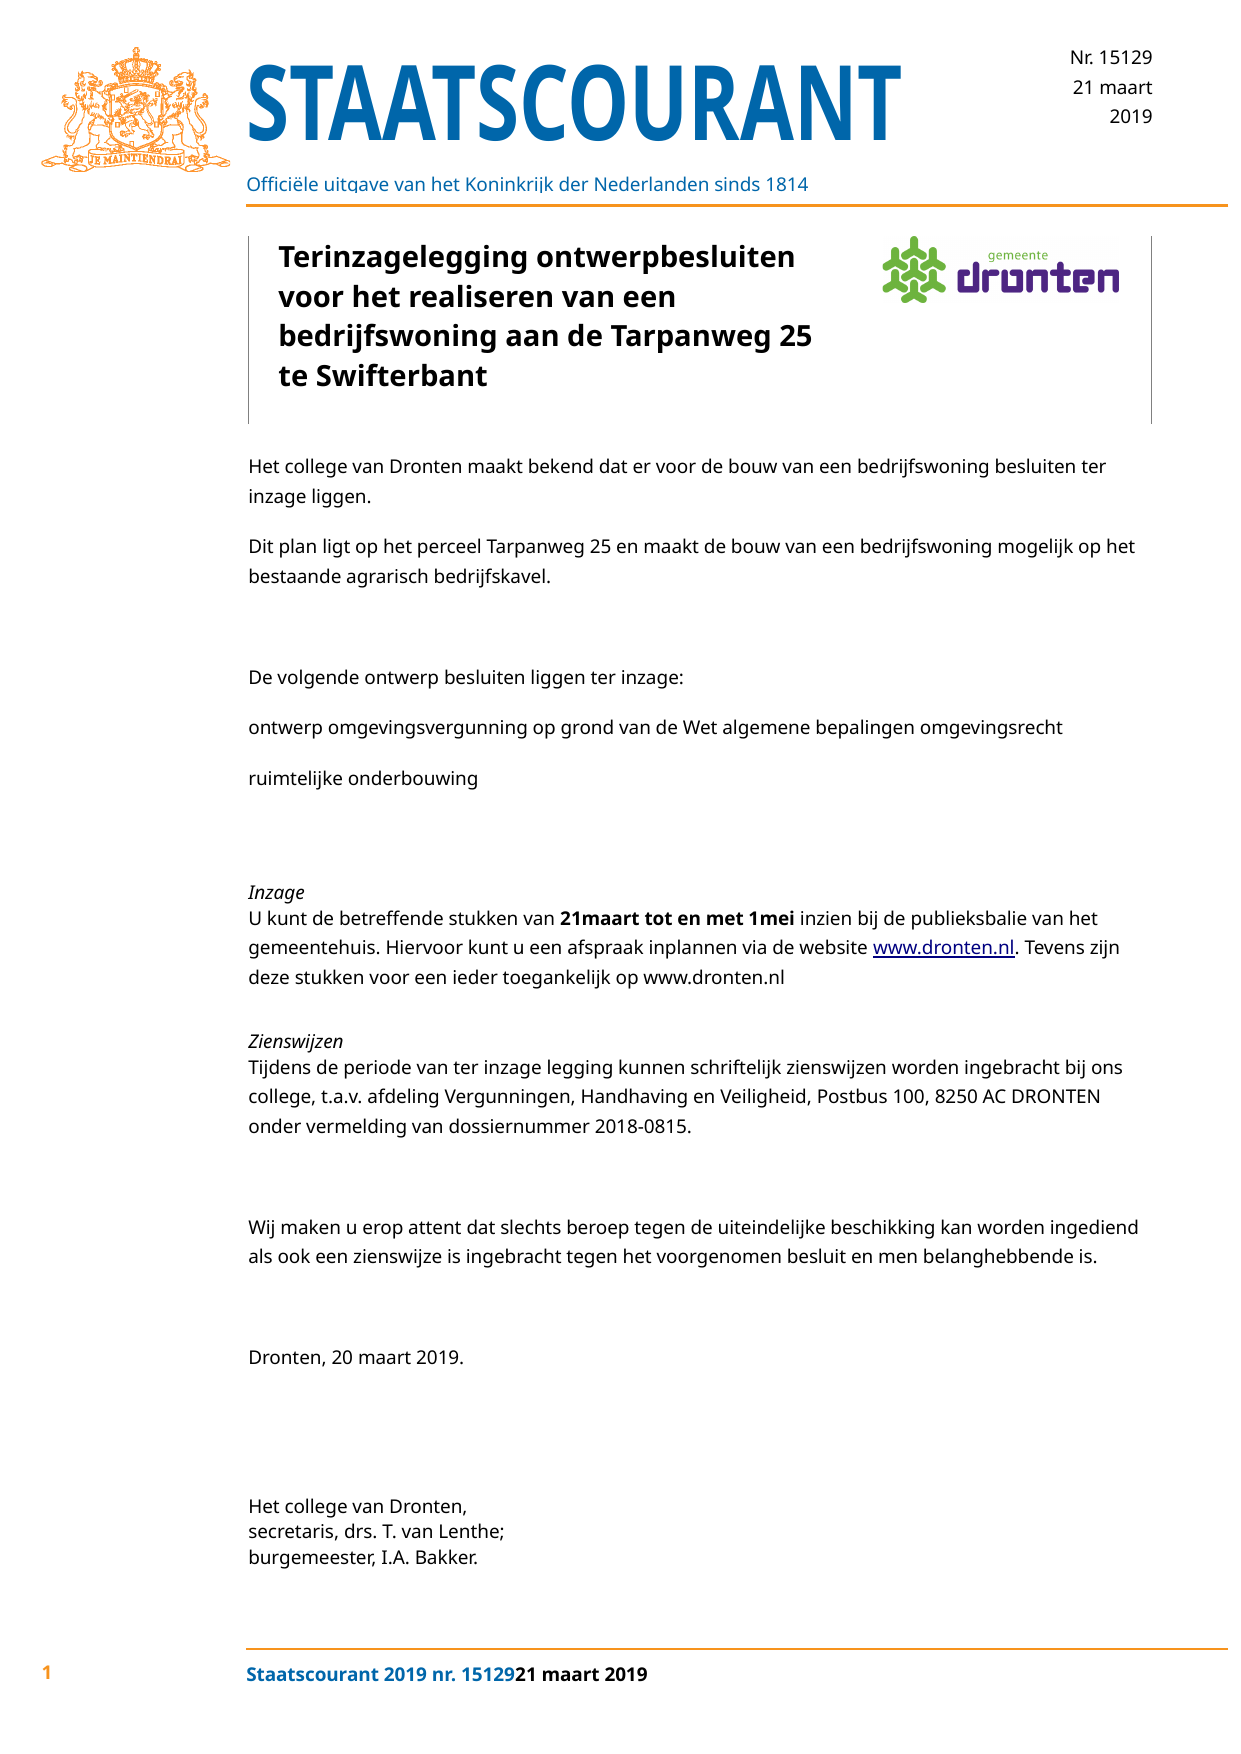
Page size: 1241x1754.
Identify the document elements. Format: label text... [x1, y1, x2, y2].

text Dronten, 20 maart 2019. [248, 1344, 1152, 1370]
text Inzage [248, 879, 1152, 905]
table_header Terinzagelegging ontwerpbesluiten voor het realiseren van een bedrijfswoning aan de Tarpanweg 25 te Swifterbant [249, 236, 850, 424]
text Tijdens de periode van ter inzage legging kunnen schriftelijk zienswijzen worden ingebracht bij ons college, t.a.v. afdeling Vergunningen, Handhaving en Veiligheid, Postbus 100, 8250 AC DRONTEN onder vermelding van dossiernummer 2018-0815. [248, 1054, 1152, 1139]
picture [882, 236, 1119, 303]
text De volgende ontwerp besluiten liggen ter inzage: [248, 664, 1152, 690]
text Het college van Dronten maakt bekend dat er voor de bouw van een bedrijfswoning besluiten ter inzage liggen. [248, 454, 1152, 509]
text Wij maken u erop attent dat slechts beroep tegen de uiteindelijke beschikking kan worden ingediend als ook een zienswijze is ingebracht tegen het voorgenomen besluit en men belanghebbende is. [248, 1214, 1152, 1269]
table_header [850, 303, 1151, 424]
text Het college van Dronten, [248, 1493, 1152, 1519]
text ruimtelijke onderbouwing [248, 765, 1152, 791]
table_header [850, 236, 882, 302]
picture [41, 47, 231, 172]
text ontwerp omgevingsvergunning op grond van de Wet algemene bepalingen omgevingsrecht [248, 714, 1152, 740]
table_header [1119, 236, 1151, 302]
text secretaris, drs. T. van Lenthe; [248, 1519, 1152, 1544]
text Dit plan ligt op het perceel Tarpanweg 25 en maakt de bouw van een bedrijfswoning mogelijk op het bestaande agrarisch bedrijfskavel. [248, 534, 1152, 589]
text Zienswijzen [248, 1028, 1152, 1054]
text burgemeester, I.A. Bakker. [248, 1544, 1152, 1570]
text U kunt de betreffende stukken van 21maart tot en met 1mei inzien bij de publieksbalie van het gemeentehuis. Hiervoor kunt u een afspraak inplannen via de website www.dronten.nl. Tevens zijn deze stukken voor een ieder toegankelijk op www.dronten.nl [248, 905, 1152, 990]
